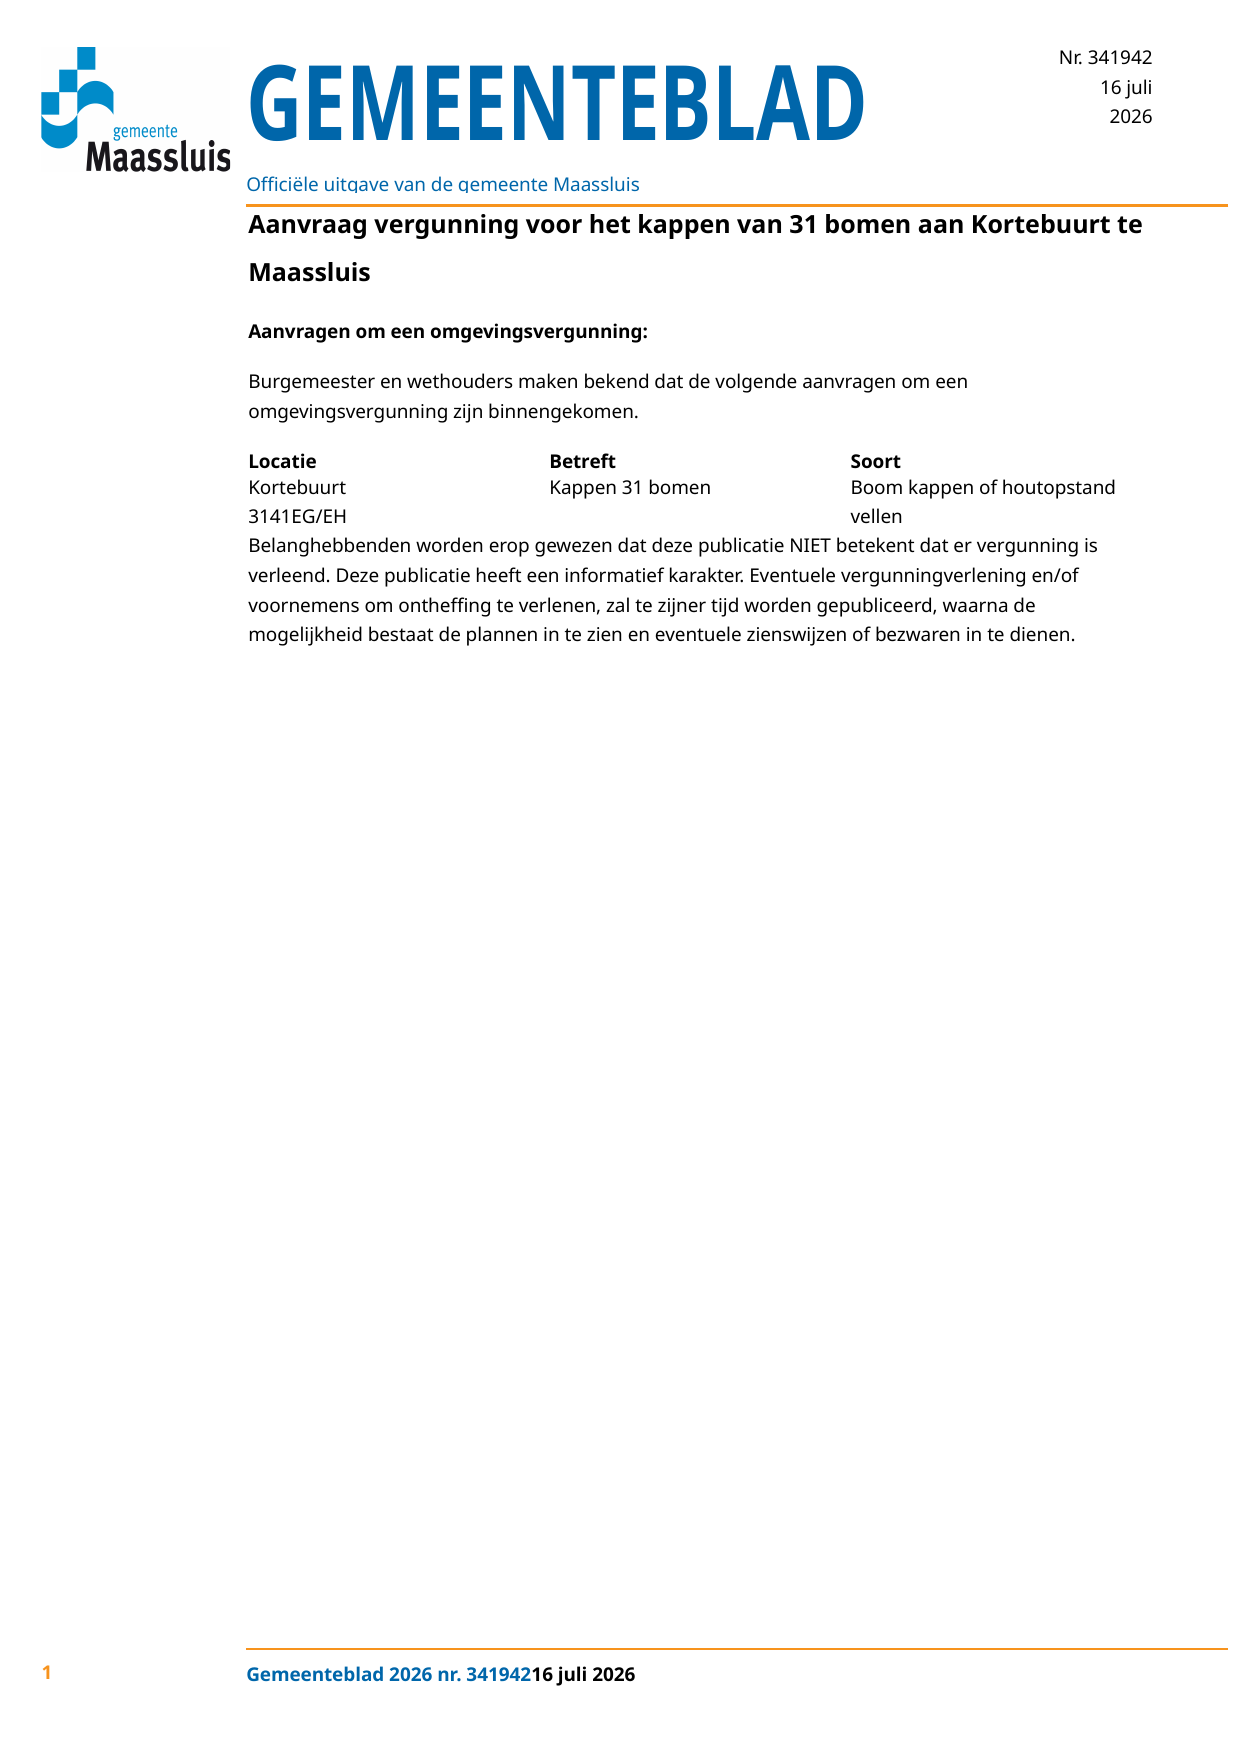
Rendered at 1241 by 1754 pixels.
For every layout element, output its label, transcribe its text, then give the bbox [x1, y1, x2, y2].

table_header Betreft [549, 449, 850, 474]
table_header Locatie [248, 449, 549, 474]
table_cell Kortebuurt 3141EG/EH [248, 474, 549, 529]
picture [41, 47, 231, 172]
table_cell Kappen 31 bomen [549, 474, 850, 529]
text Aanvraag vergunning voor het kappen van 31 bomen aan Kortebuurt te Maassluis [248, 207, 1152, 288]
text Aanvragen om een omgevingsvergunning: [248, 318, 1152, 344]
text Belanghebbenden worden erop gewezen dat deze publicatie NIET betekent dat er vergunning is verleend. Deze publicatie heeft een informatief karakter. Eventuele vergunningverlening en/of voornemens om ontheffing te verlenen, zal te zijner tijd worden gepubliceerd, waarna de mogelijkheid bestaat de plannen in te zien en eventuele zienswijzen of bezwaren in te dienen. [248, 533, 1152, 647]
picture [41, 47, 77, 92]
table_header Soort [850, 449, 1152, 474]
text Burgemeester en wethouders maken bekend dat de volgende aanvragen om een omgevingsvergunning zijn binnengekomen. [248, 368, 1152, 424]
table_cell Boom kappen of houtopstand vellen [850, 474, 1152, 529]
